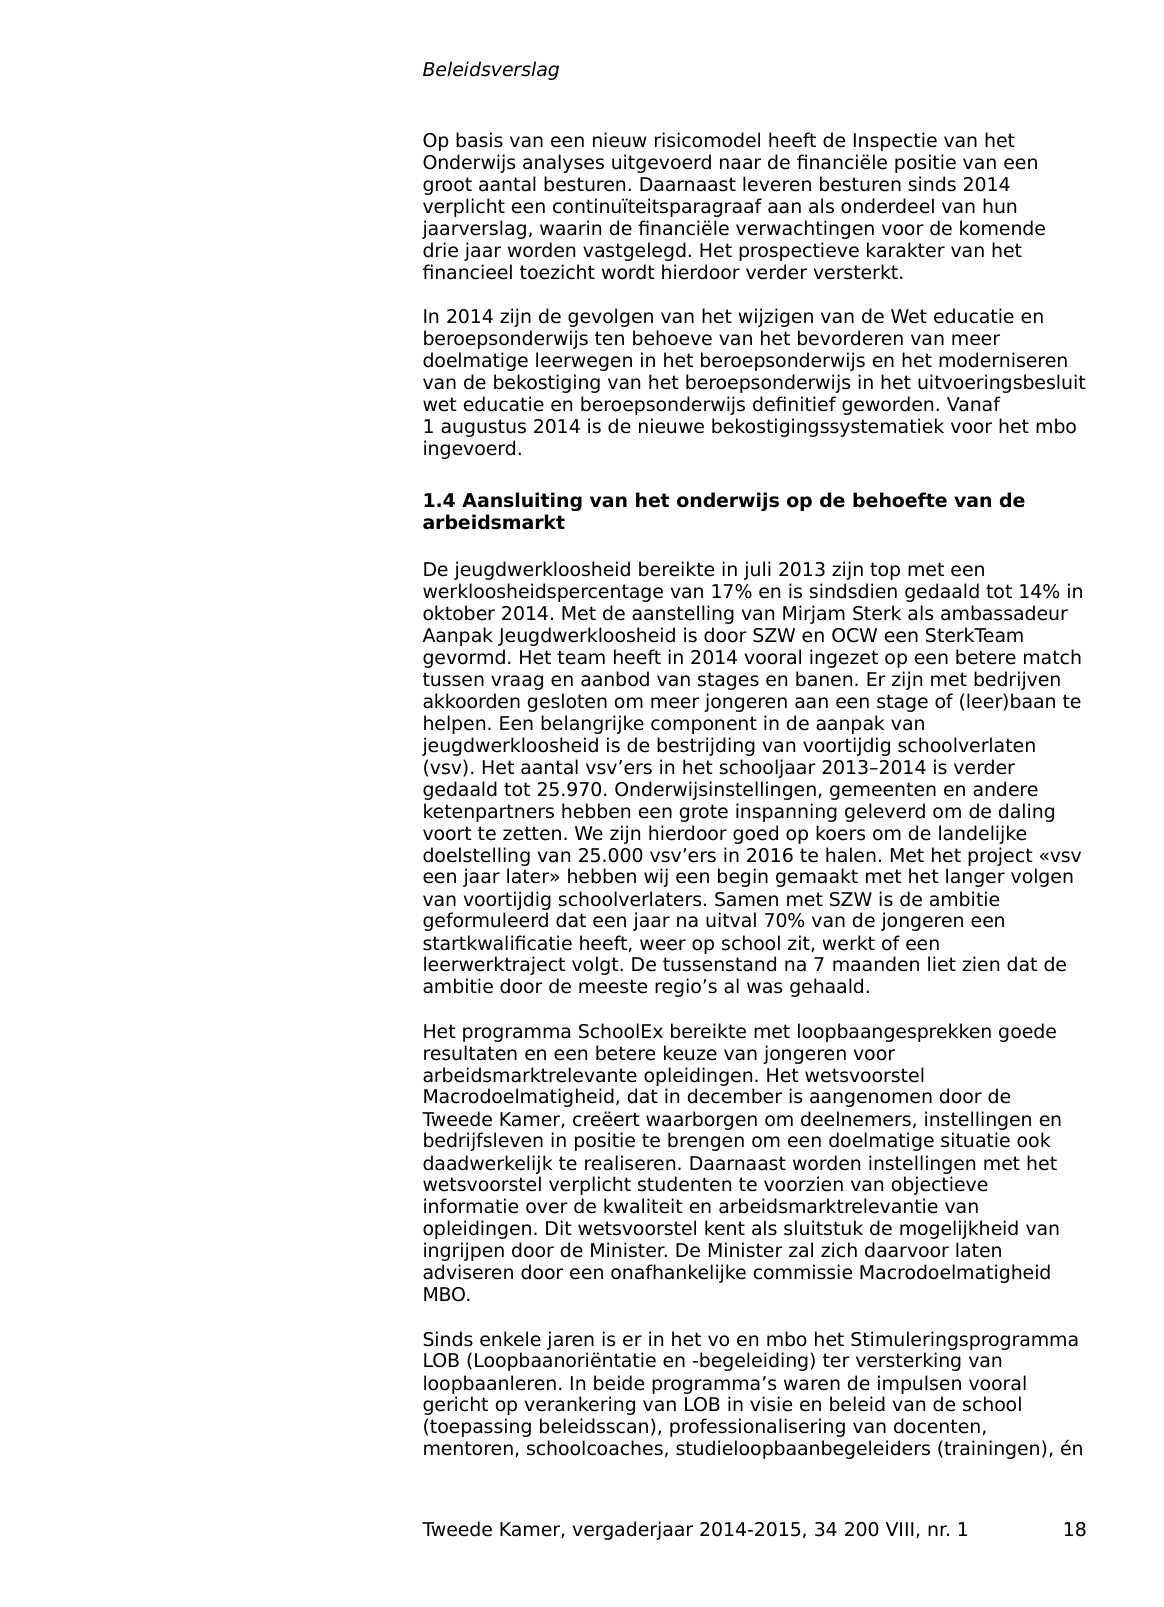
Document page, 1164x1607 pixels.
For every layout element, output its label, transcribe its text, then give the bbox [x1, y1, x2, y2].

subtitle 1.4 Aansluiting van het onderwijs op de behoefte van de arbeidsmarkt [422, 490, 1087, 534]
text In 2014 zijn de gevolgen van het wijzigen van de Wet educatie en beroepsonderwijs ten behoeve van het bevorderen van meer doelmatige leerwegen in het beroepsonderwijs en het moderniseren van de bekostiging van het beroepsonderwijs in het uitvoeringsbesluit wet educatie en beroepsonderwijs definitief geworden. Vanaf 1 augustus 2014 is de nieuwe bekostigingssystematiek voor het mbo ingevoerd. [422, 306, 1087, 460]
text Op basis van een nieuw risicomodel heeft de Inspectie van het Onderwijs analyses uitgevoerd naar de financiële positie van een groot aantal besturen. Daarnaast leveren besturen sinds 2014 verplicht een continuïteitsparagraaf aan als onderdeel van hun jaarverslag, waarin de financiële verwachtingen voor de komende drie jaar worden vastgelegd. Het prospectieve karakter van het financieel toezicht wordt hierdoor verder versterkt. [422, 130, 1087, 284]
text De jeugdwerkloosheid bereikte in juli 2013 zijn top met een werkloosheidspercentage van 17% en is sindsdien gedaald tot 14% in oktober 2014. Met de aanstelling van Mirjam Sterk als ambassadeur Aanpak Jeugdwerkloosheid is door SZW en OCW een SterkTeam gevormd. Het team heeft in 2014 vooral ingezet op een betere match tussen vraag en aanbod van stages en banen. Er zijn met bedrijven akkoorden gesloten om meer jongeren aan een stage of (leer)baan te helpen. Een belangrijke component in de aanpak van jeugdwerkloosheid is de bestrijding van voortijdig schoolverlaten (vsv). Het aantal vsv’ers in het schooljaar 2013–2014 is verder gedaald tot 25.970. Onderwijsinstellingen, gemeenten en andere ketenpartners hebben een grote inspanning geleverd om de daling voort te zetten. We zijn hierdoor goed op koers om de landelijke doelstelling van 25.000 vsv’ers in 2016 te halen. Met het project «vsv een jaar later» hebben wij een begin gemaakt met het langer volgen van voortijdig schoolverlaters. Samen met SZW is de ambitie geformuleerd dat een jaar na uitval 70% van de jongeren een startkwalificatie heeft, weer op school zit, werkt of een leerwerktraject volgt. De tussenstand na 7 maanden liet zien dat de ambitie door de meeste regio’s al was gehaald. [422, 559, 1087, 998]
text Sinds enkele jaren is er in het vo en mbo het Stimuleringsprogramma LOB (Loopbaanoriëntatie en -begeleiding) ter versterking van loopbaanleren. In beide programma’s waren de impulsen vooral gericht op verankering van LOB in visie en beleid van de school (toepassing beleidsscan), professionalisering van docenten, mentoren, schoolcoaches, studieloopbaanbegeleiders (trainingen), én [422, 1328, 1087, 1460]
text Het programma SchoolEx bereikte met loopbaangesprekken goede resultaten en een betere keuze van jongeren voor arbeidsmarktrelevante opleidingen. Het wetsvoorstel Macrodoelmatigheid, dat in december is aangenomen door de Tweede Kamer, creëert waarborgen om deelnemers, instellingen en bedrijfsleven in positie te brengen om een doelmatige situatie ook daadwerkelijk te realiseren. Daarnaast worden instellingen met het wetsvoorstel verplicht studenten te voorzien van objectieve informatie over de kwaliteit en arbeidsmarktrelevantie van opleidingen. Dit wetsvoorstel kent als sluitstuk de mogelijkheid van ingrijpen door de Minister. De Minister zal zich daarvoor laten adviseren door een onafhankelijke commissie Macrodoelmatigheid MBO. [422, 1021, 1087, 1306]
